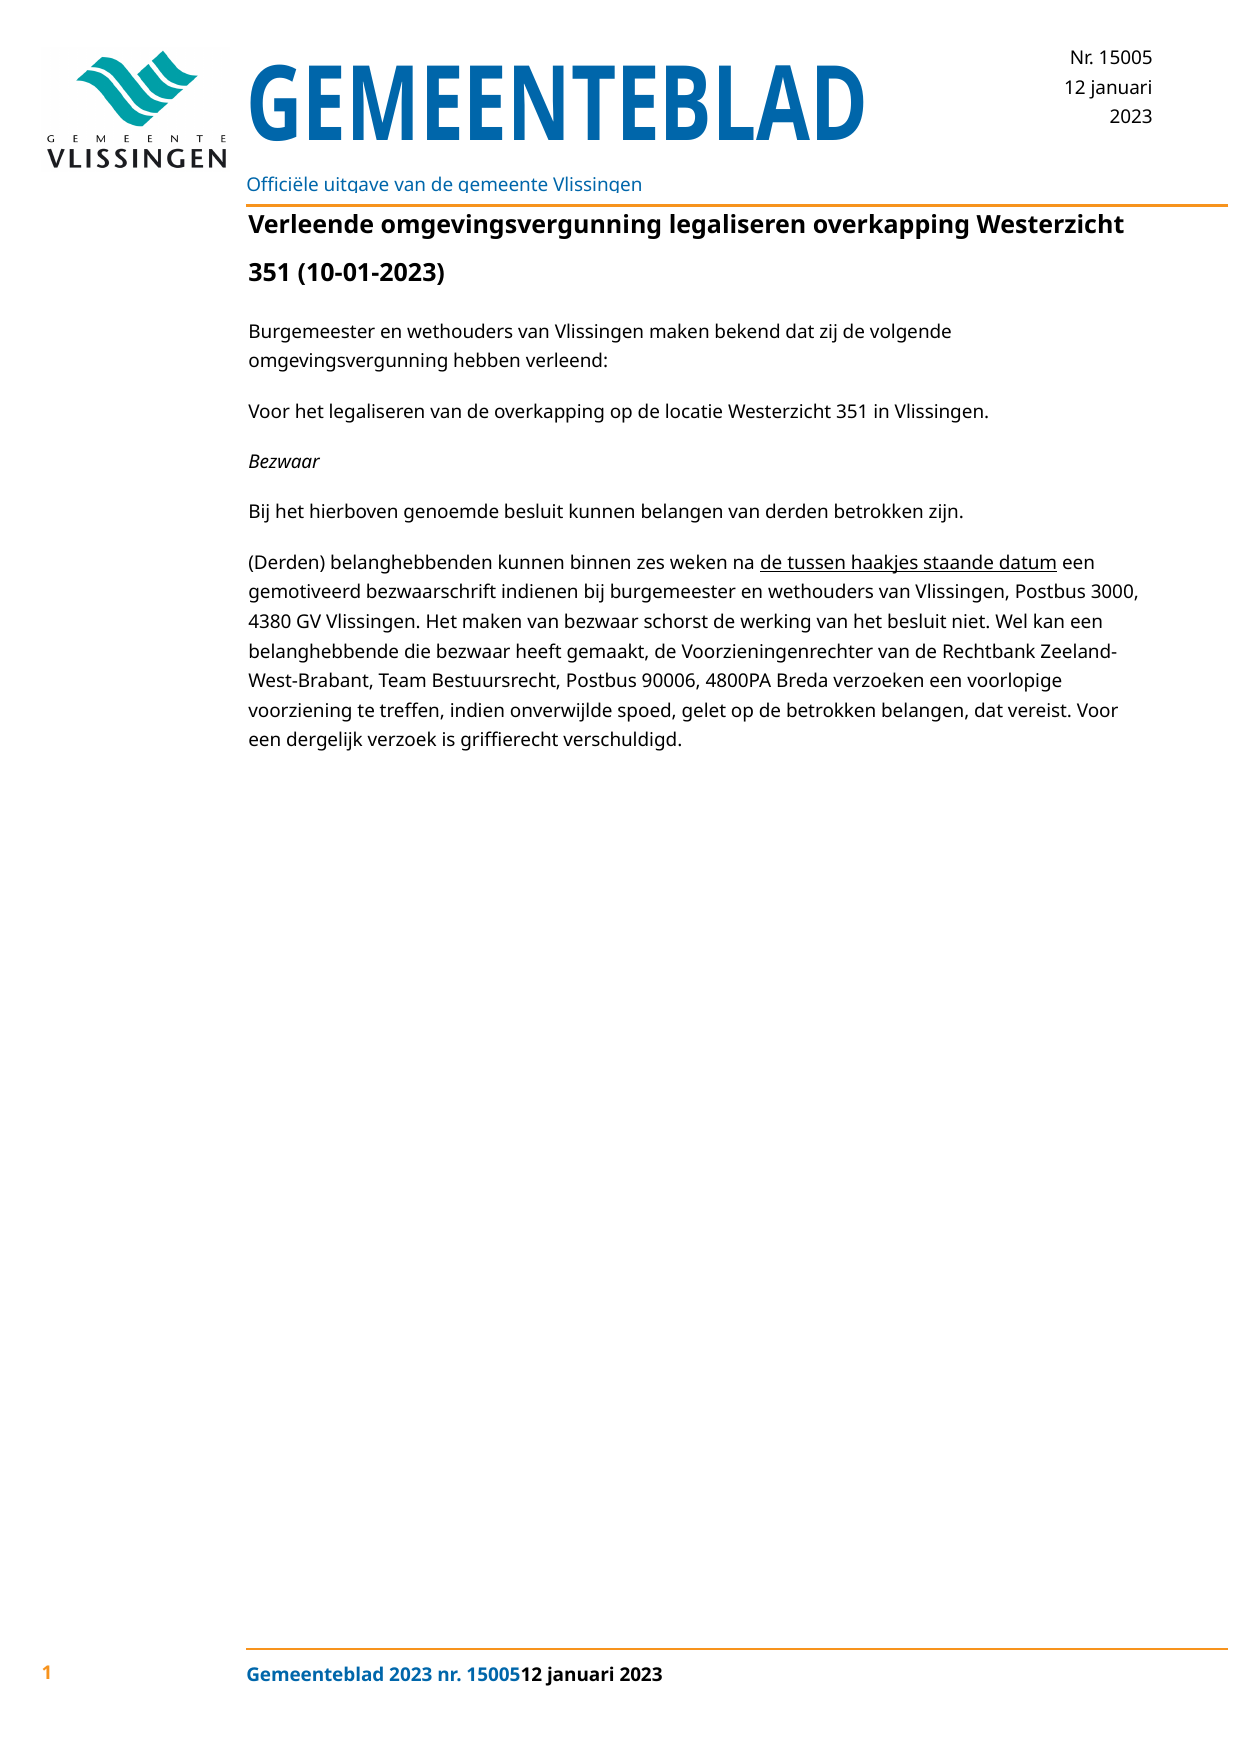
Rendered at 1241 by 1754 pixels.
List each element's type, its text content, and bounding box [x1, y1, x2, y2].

text (Derden) belanghebbenden kunnen binnen zes weken na de tussen haakjes staande datum een gemotiveerd bezwaarschrift indienen bij burgemeester en wethouders van Vlissingen, Postbus 3000, 4380 GV Vlissingen. Het maken van bezwaar schorst de werking van het besluit niet. Wel kan een belanghebbende die bezwaar heeft gemaakt, de Voorzieningenrechter van de Rechtbank Zeeland-West-Brabant, Team Bestuursrecht, Postbus 90006, 4800PA Breda verzoeken een voorlopige voorziening te treffen, indien onverwijlde spoed, gelet op de betrokken belangen, dat vereist. Voor een dergelijk verzoek is griffierecht verschuldigd. [248, 549, 1152, 752]
picture [41, 47, 231, 172]
text Verleende omgevingsvergunning legaliseren overkapping Westerzicht 351 (10-01-2023) [248, 207, 1152, 288]
text Voor het legaliseren van de overkapping op de locatie Westerzicht 351 in Vlissingen. [248, 398, 1152, 424]
text Bezwaar [248, 448, 1152, 474]
text Bij het hierboven genoemde besluit kunnen belangen van derden betrokken zijn. [248, 499, 1152, 524]
text Burgemeester en wethouders van Vlissingen maken bekend dat zij de volgende omgevingsvergunning hebben verleend: [248, 318, 1152, 373]
